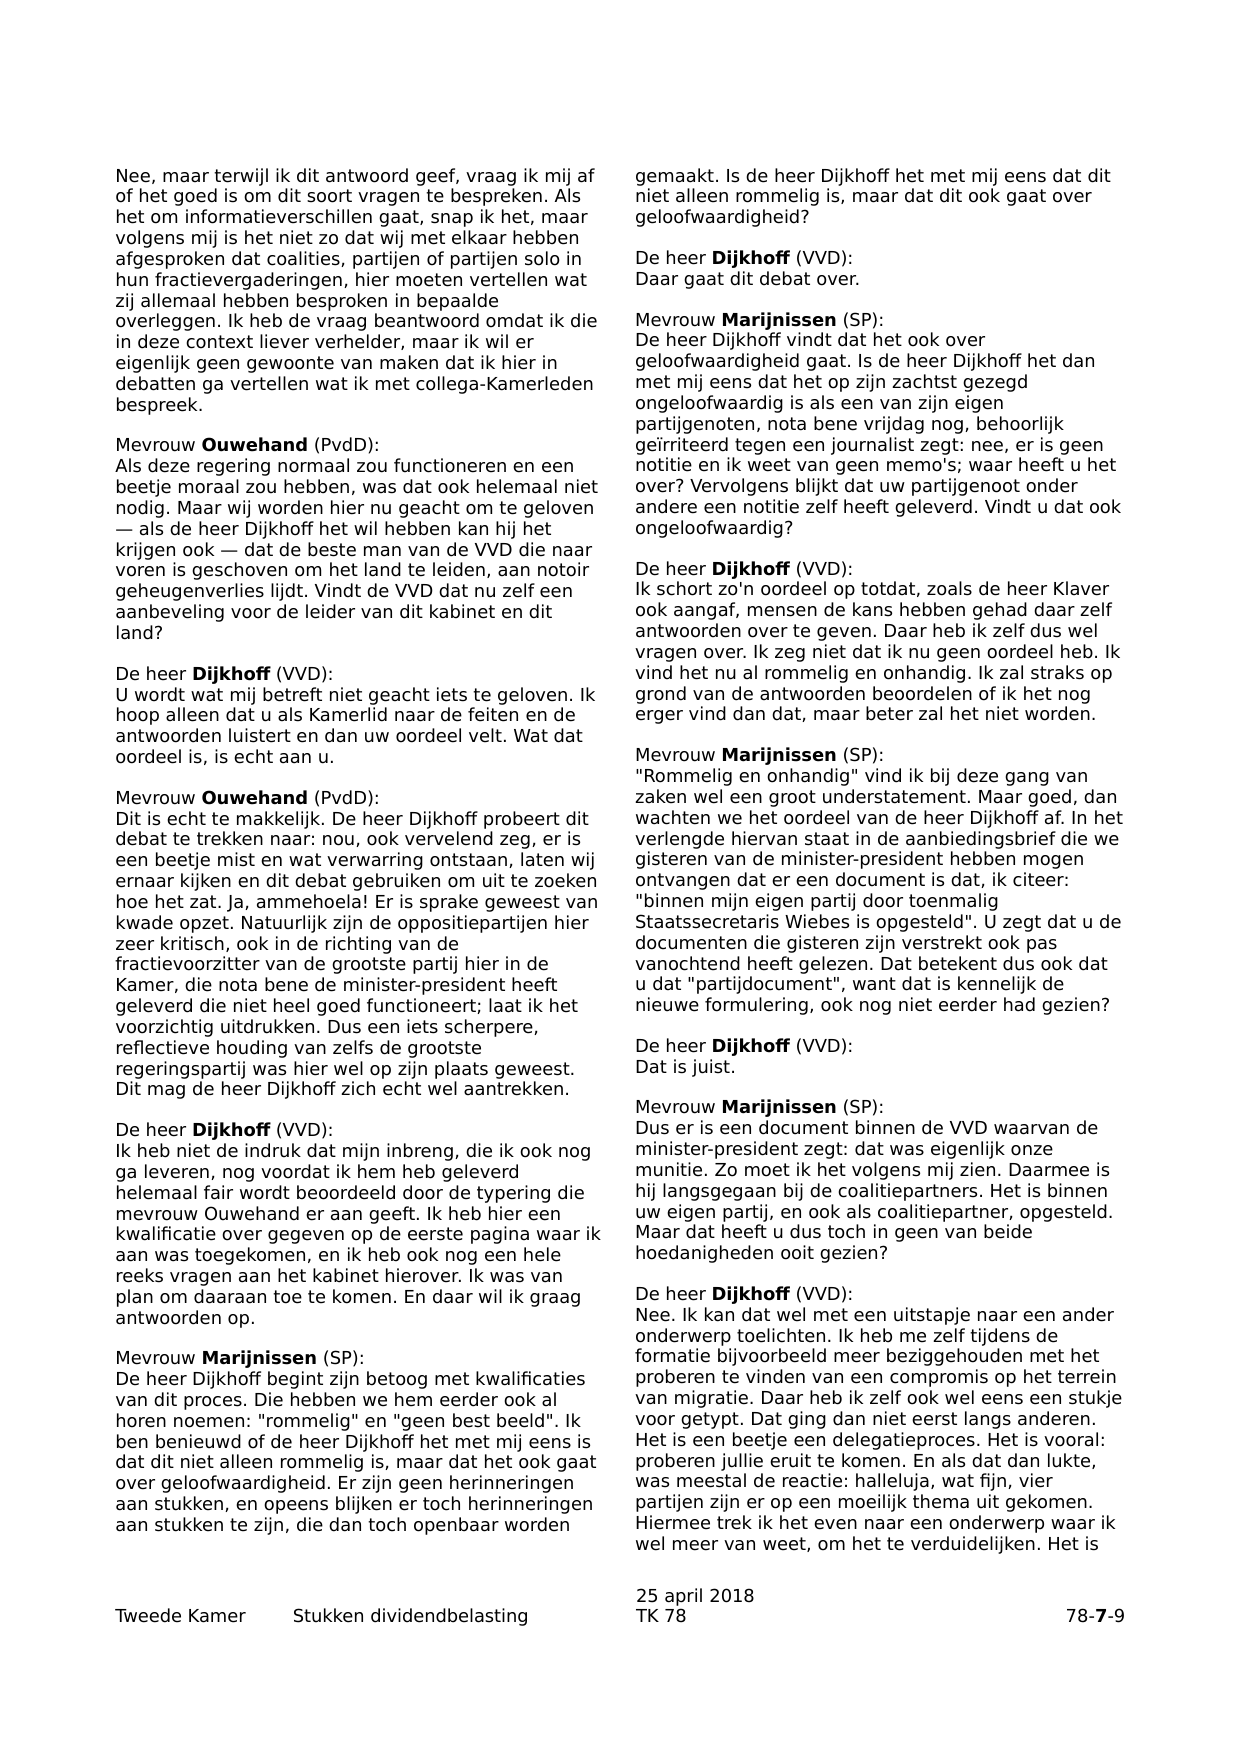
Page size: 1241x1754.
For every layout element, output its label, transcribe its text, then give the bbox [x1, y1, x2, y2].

text De heer Dijkhoff (VVD): [635, 248, 1125, 268]
text Mevrouw Marijnissen (SP): [635, 1097, 1125, 1118]
text gemaakt. Is de heer Dijkhoff het met mij eens dat dit niet alleen rommelig is, maar dat dit ook gaat over geloofwaardigheid? [635, 165, 1125, 228]
text U wordt wat mij betreft niet geacht iets te geloven. Ik hoop alleen dat u als Kamerlid naar de feiten en de antwoorden luistert en dan uw oordeel velt. Wat dat oordeel is, is echt aan u. [115, 684, 605, 768]
text De heer Dijkhoff (VVD): [635, 1284, 1125, 1304]
text Ik schort zo'n oordeel op totdat, zoals de heer Klaver ook aangaf, mensen de kans hebben gehad daar zelf antwoorden over te geven. Daar heb ik zelf dus wel vragen over. Ik zeg niet dat ik nu geen oordeel heb. Ik vind het nu al rommelig en onhandig. Ik zal straks op grond van de antwoorden beoordelen of ik het nog erger vind dan dat, maar beter zal het niet worden. [635, 579, 1125, 725]
text "Rommelig en onhandig" vind ik bij deze gang van zaken wel een groot understatement. Maar goed, dan wachten we het oordeel van de heer Dijkhoff af. In het verlengde hiervan staat in de aanbiedingsbrief die we gisteren van de minister-president hebben mogen ontvangen dat er een document is dat, ik citeer: "binnen mijn eigen partij door toenmalig Staatssecretaris Wiebes is opgesteld". U zegt dat u de documenten die gisteren zijn verstrekt ook pas vanochtend heeft gelezen. Dat betekent dus ook dat u dat "partijdocument", want dat is kennelijk de nieuwe formulering, ook nog niet eerder had gezien? [635, 766, 1125, 1016]
text Als deze regering normaal zou functioneren en een beetje moraal zou hebben, was dat ook helemaal niet nodig. Maar wij worden hier nu geacht om te geloven — als de heer Dijkhoff het wil hebben kan hij het krijgen ook — dat de beste man van de VVD die naar voren is geschoven om het land te leiden, aan notoir geheugenverlies lijdt. Vindt de VVD dat nu zelf een aanbeveling voor de leider van dit kabinet en dit land? [115, 456, 605, 643]
text Nee, maar terwijl ik dit antwoord geef, vraag ik mij af of het goed is om dit soort vragen te bespreken. Als het om informatieverschillen gaat, snap ik het, maar volgens mij is het niet zo dat wij met elkaar hebben afgesproken dat coalities, partijen of partijen solo in hun fractievergaderingen, hier moeten vertellen wat zij allemaal hebben besproken in bepaalde overleggen. Ik heb de vraag beantwoord omdat ik die in deze context liever verhelder, maar ik wil er eigenlijk geen gewoonte van maken dat ik hier in debatten ga vertellen wat ik met collega-Kamerleden bespreek. [115, 165, 605, 415]
text Mevrouw Marijnissen (SP): [115, 1348, 605, 1369]
text Mevrouw Ouwehand (PvdD): [115, 788, 605, 808]
text Ik heb niet de indruk dat mijn inbreng, die ik ook nog ga leveren, nog voordat ik hem heb geleverd helemaal fair wordt beoordeeld door de typering die mevrouw Ouwehand er aan geeft. Ik heb hier een kwalificatie over gegeven op de eerste pagina waar ik aan was toegekomen, en ik heb ook nog een hele reeks vragen aan het kabinet hierover. Ik was van plan om daaraan toe te komen. En daar wil ik graag antwoorden op. [115, 1141, 605, 1328]
text Dus er is een document binnen de VVD waarvan de minister-president zegt: dat was eigenlijk onze munitie. Zo moet ik het volgens mij zien. Daarmee is hij langsgegaan bij de coalitiepartners. Het is binnen uw eigen partij, en ook als coalitiepartner, opgesteld. Maar dat heeft u dus toch in geen van beide hoedanigheden ooit gezien? [635, 1118, 1125, 1264]
text Daar gaat dit debat over. [635, 268, 1125, 289]
text Dat is juist. [635, 1056, 1125, 1077]
text De heer Dijkhoff (VVD): [115, 1120, 605, 1141]
text Mevrouw Ouwehand (PvdD): [115, 435, 605, 456]
text Mevrouw Marijnissen (SP): [635, 309, 1125, 330]
text De heer Dijkhoff (VVD): [635, 1036, 1125, 1056]
text Nee. Ik kan dat wel met een uitstapje naar een ander onderwerp toelichten. Ik heb me zelf tijdens de formatie bijvoorbeeld meer beziggehouden met het proberen te vinden van een compromis op het terrein van migratie. Daar heb ik zelf ook wel eens een stukje voor getypt. Dat ging dan niet eerst langs anderen. Het is een beetje een delegatieproces. Het is vooral: proberen jullie eruit te komen. En als dat dan lukte, was meestal de reactie: halleluja, wat fijn, vier partijen zijn er op een moeilijk thema uit gekomen. Hiermee trek ik het even naar een onderwerp waar ik wel meer van weet, om het te verduidelijken. Het is [635, 1304, 1125, 1554]
text De heer Dijkhoff vindt dat het ook over geloofwaardigheid gaat. Is de heer Dijkhoff het dan met mij eens dat het op zijn zachtst gezegd ongeloofwaardig is als een van zijn eigen partijgenoten, nota bene vrijdag nog, behoorlijk geïrriteerd tegen een journalist zegt: nee, er is geen notitie en ik weet van geen memo's; waar heeft u het over? Vervolgens blijkt dat uw partijgenoot onder andere een notitie zelf heeft geleverd. Vindt u dat ook ongeloofwaardig? [635, 330, 1125, 538]
text De heer Dijkhoff begint zijn betoog met kwalificaties van dit proces. Die hebben we hem eerder ook al horen noemen: "rommelig" en "geen best beeld". Ik ben benieuwd of de heer Dijkhoff het met mij eens is dat dit niet alleen rommelig is, maar dat het ook gaat over geloofwaardigheid. Er zijn geen herinneringen aan stukken, en opeens blijken er toch herinneringen aan stukken te zijn, die dan toch openbaar worden [115, 1369, 605, 1536]
text Mevrouw Marijnissen (SP): [635, 745, 1125, 766]
text De heer Dijkhoff (VVD): [115, 663, 605, 684]
text Dit is echt te makkelijk. De heer Dijkhoff probeert dit debat te trekken naar: nou, ook vervelend zeg, er is een beetje mist en wat verwarring ontstaan, laten wij ernaar kijken en dit debat gebruiken om uit te zoeken hoe het zat. Ja, ammehoela! Er is sprake geweest van kwade opzet. Natuurlijk zijn de oppositiepartijen hier zeer kritisch, ook in de richting van de fractievoorzitter van de grootste partij hier in de Kamer, die nota bene de minister-president heeft geleverd die niet heel goed functioneert; laat ik het voorzichtig uitdrukken. Dus een iets scherpere, reflectieve houding van zelfs de grootste regeringspartij was hier wel op zijn plaats geweest. Dit mag de heer Dijkhoff zich echt wel aantrekken. [115, 808, 605, 1100]
text De heer Dijkhoff (VVD): [635, 558, 1125, 579]
